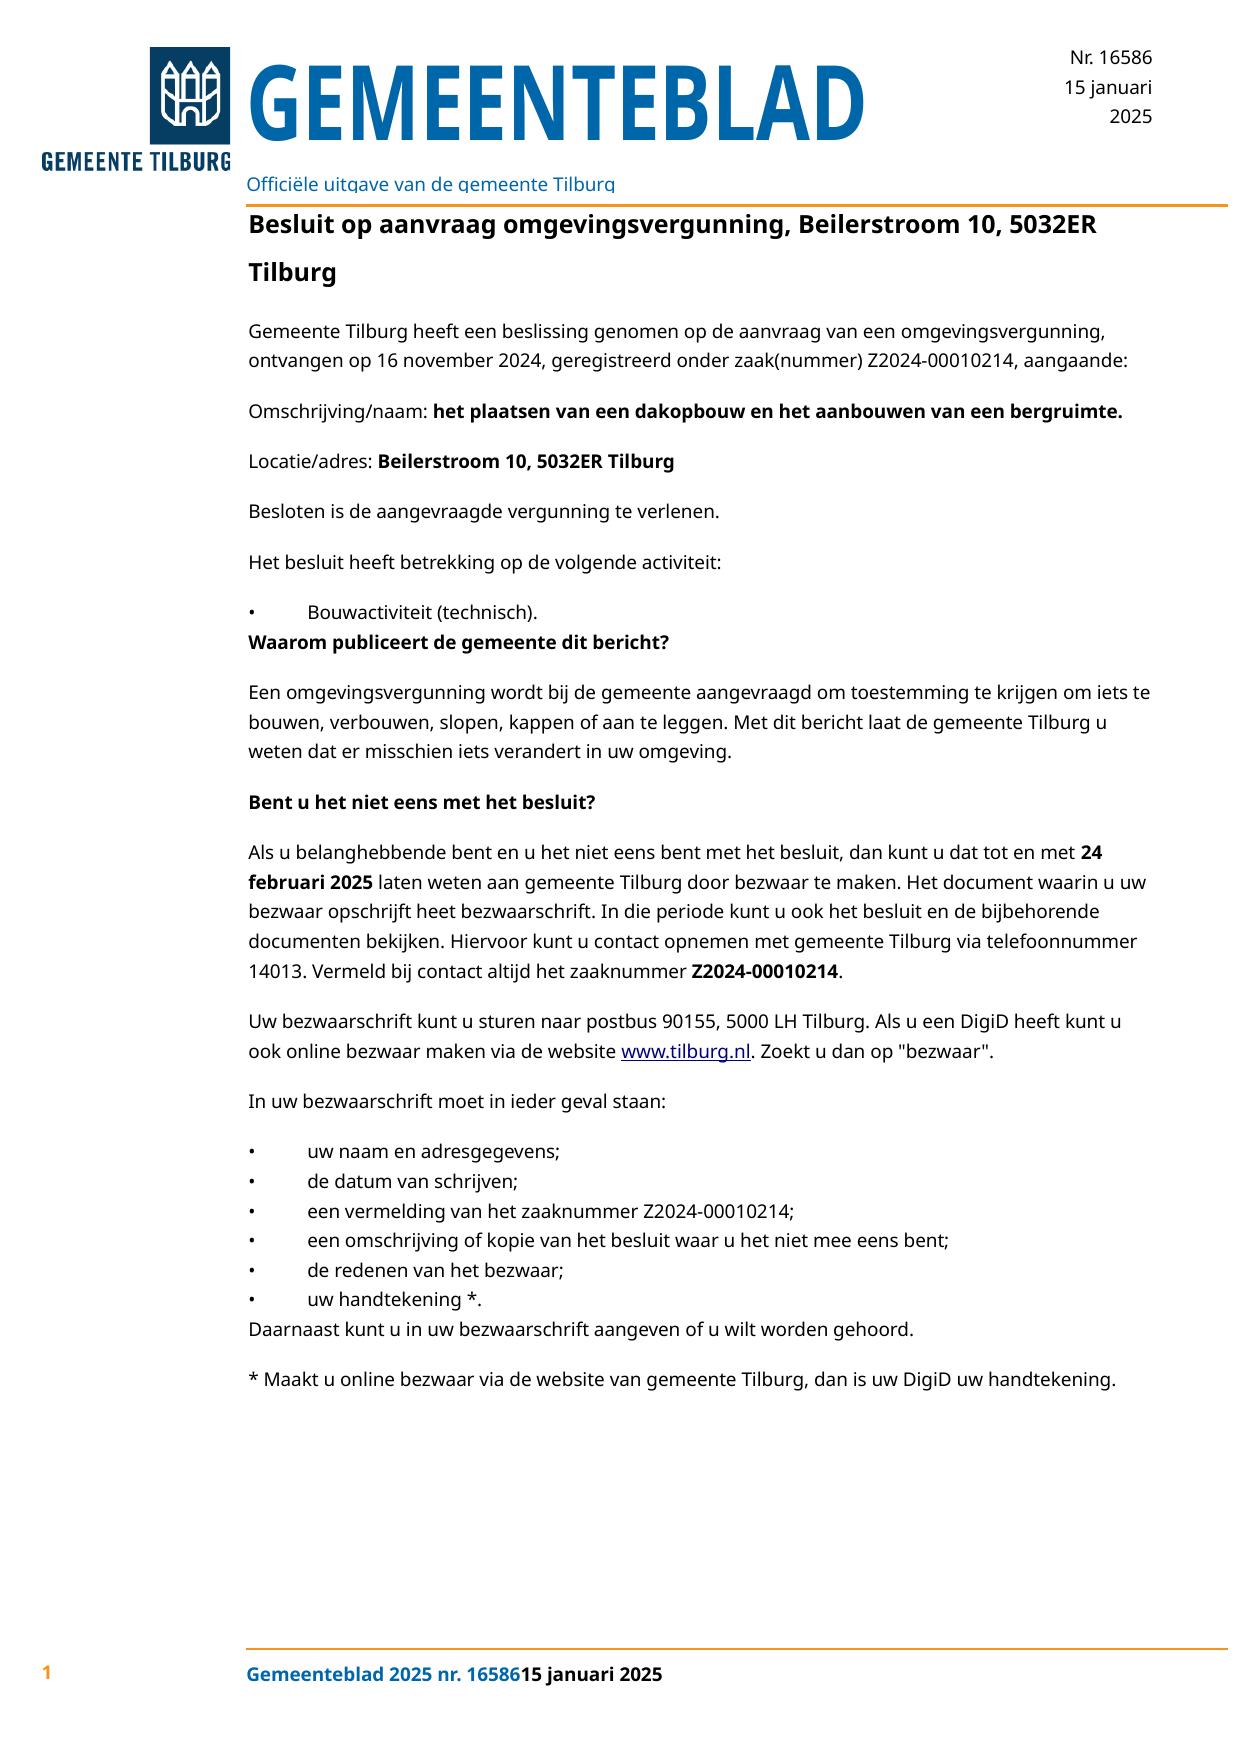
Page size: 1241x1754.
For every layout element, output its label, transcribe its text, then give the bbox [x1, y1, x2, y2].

text Daarnaast kunt u in uw bezwaarschrift aangeven of u wilt worden gehoord. [248, 1316, 1152, 1342]
list uw naam en adresgegevens; [248, 1139, 1152, 1164]
picture [41, 47, 231, 172]
text Besluit op aanvraag omgevingsvergunning, Beilerstroom 10, 5032ER Tilburg [248, 207, 1152, 288]
list Bouwactiviteit (technisch). [248, 599, 1152, 625]
text Uw bezwaarschrift kunt u sturen naar postbus 90155, 5000 LH Tilburg. Als u een DigiD heeft kunt u ook online bezwaar maken via de website www.tilburg.nl. Zoekt u dan op "bezwaar". [248, 1008, 1152, 1064]
text Als u belanghebbende bent en u het niet eens bent met het besluit, dan kunt u dat tot en met 24 februari 2025 laten weten aan gemeente Tilburg door bezwaar te maken. Het document waarin u uw bezwaar opschrijft heet bezwaarschrift. In die periode kunt u ook het besluit en de bijbehorende documenten bekijken. Hiervoor kunt u contact opnemen met gemeente Tilburg via telefoonnummer 14013. Vermeld bij contact altijd het zaaknummer Z2024-00010214. [248, 839, 1152, 984]
list een vermelding van het zaaknummer Z2024-00010214; [248, 1198, 1152, 1224]
text In uw bezwaarschrift moet in ieder geval staan: [248, 1088, 1152, 1114]
list uw handtekening *. [248, 1287, 1152, 1312]
text Een omgevingsvergunning wordt bij de gemeente aangevraagd om toestemming te krijgen om iets te bouwen, verbouwen, slopen, kappen of aan te leggen. Met dit bericht laat de gemeente Tilburg u weten dat er misschien iets verandert in uw omgeving. [248, 679, 1152, 764]
text Waarom publiceert de gemeente dit bericht? [248, 629, 1152, 655]
text * Maakt u online bezwaar via de website van gemeente Tilburg, dan is uw DigiD uw handtekening. [248, 1367, 1152, 1392]
text Omschrijving/naam: het plaatsen van een dakopbouw en het aanbouwen van een bergruimte. [248, 398, 1152, 424]
list een omschrijving of kopie van het besluit waar u het niet mee eens bent; [248, 1227, 1152, 1253]
text Besloten is de aangevraagde vergunning te verlenen. [248, 499, 1152, 524]
list de datum van schrijven; [248, 1168, 1152, 1194]
text Het besluit heeft betrekking op de volgende activiteit: [248, 549, 1152, 575]
text Gemeente Tilburg heeft een beslissing genomen op de aanvraag van een omgevingsvergunning, ontvangen op 16 november 2024, geregistreerd onder zaak(nummer) Z2024-00010214, aangaande: [248, 318, 1152, 373]
text Locatie/adres: Beilerstroom 10, 5032ER Tilburg [248, 448, 1152, 474]
list de redenen van het bezwaar; [248, 1257, 1152, 1283]
text Bent u het niet eens met het besluit? [248, 789, 1152, 815]
